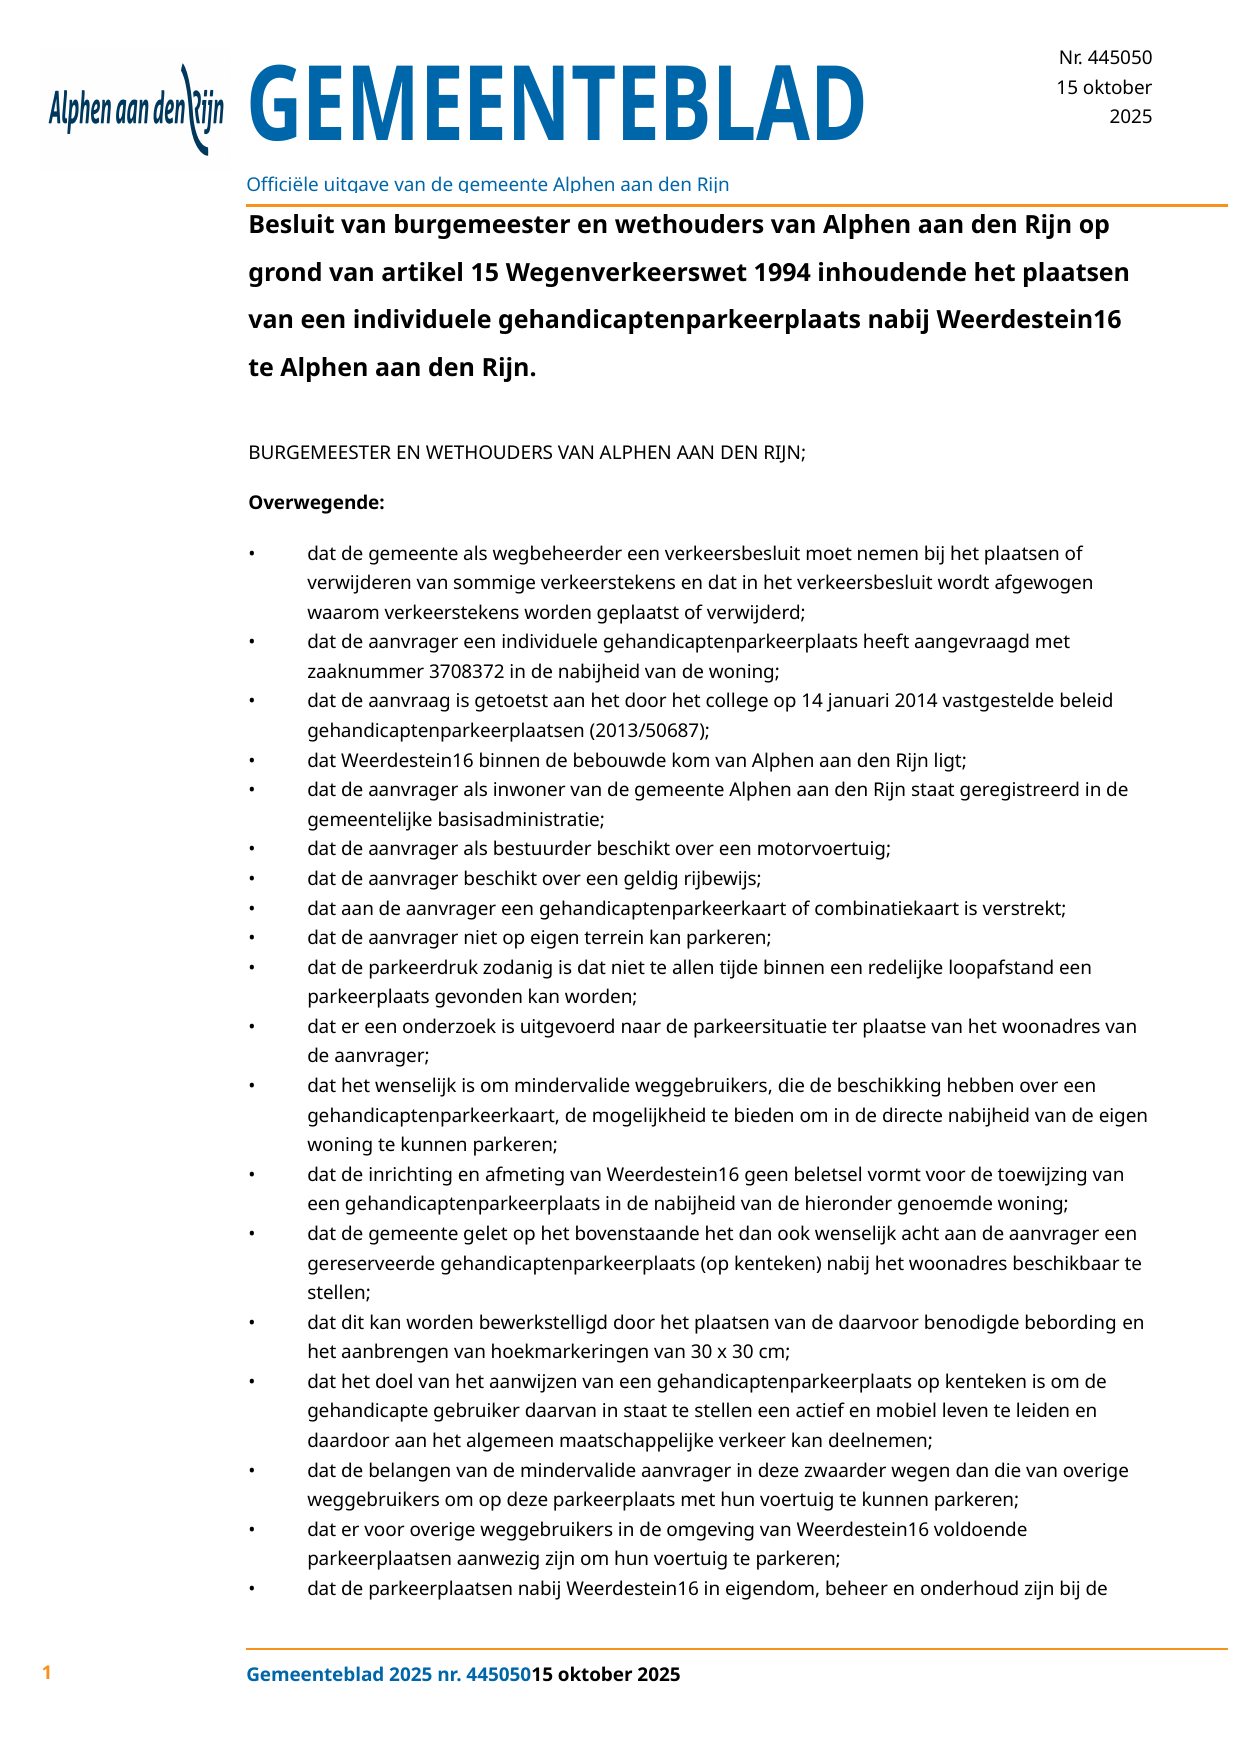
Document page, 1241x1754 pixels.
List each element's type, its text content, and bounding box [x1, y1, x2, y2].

list dat de aanvraag is getoetst aan het door het college op 14 januari 2014 vastgestelde beleid gehandicaptenparkeerplaatsen (2013/50687); [248, 688, 1152, 743]
list dat de gemeente gelet op het bovenstaande het dan ook wenselijk acht aan de aanvrager een gereserveerde gehandicaptenparkeerplaats (op kenteken) nabij het woonadres beschikbaar te stellen; [248, 1220, 1152, 1305]
list dat Weerdestein16 binnen de bebouwde kom van Alphen aan den Rijn ligt; [248, 747, 1152, 772]
list dat de gemeente als wegbeheerder een verkeersbesluit moet nemen bij het plaatsen of verwijderen van sommige verkeerstekens en dat in het verkeersbesluit wordt afgewogen waarom verkeerstekens worden geplaatst of verwijderd; [248, 540, 1152, 624]
list dat het doel van het aanwijzen van een gehandicaptenparkeerplaats op kenteken is om de gehandicapte gebruiker daarvan in staat te stellen een actief en mobiel leven te leiden en daardoor aan het algemeen maatschappelijke verkeer kan deelnemen; [248, 1368, 1152, 1453]
list dat de inrichting en afmeting van Weerdestein16 geen beletsel vormt voor de toewijzing van een gehandicaptenparkeerplaats in de nabijheid van de hieronder genoemde woning; [248, 1161, 1152, 1216]
text BURGEMEESTER EN WETHOUDERS VAN ALPHEN AAN DEN RIJN; [248, 439, 1152, 464]
list dat de parkeerdruk zodanig is dat niet te allen tijde binnen een redelijke loopafstand een parkeerplaats gevonden kan worden; [248, 954, 1152, 1009]
list dat de aanvrager niet op eigen terrein kan parkeren; [248, 924, 1152, 950]
list dat aan de aanvrager een gehandicaptenparkeerkaart of combinatiekaart is verstrekt; [248, 895, 1152, 920]
list dat er voor overige weggebruikers in de omgeving van Weerdestein16 voldoende parkeerplaatsen aanwezig zijn om hun voertuig te parkeren; [248, 1516, 1152, 1571]
list dat de aanvrager als bestuurder beschikt over een motorvoertuig; [248, 836, 1152, 861]
list dat de aanvrager beschikt over een geldig rijbewijs; [248, 865, 1152, 891]
list dat de aanvrager een individuele gehandicaptenparkeerplaats heeft aangevraagd met zaaknummer 3708372 in de nabijheid van de woning; [248, 628, 1152, 684]
list dat de belangen van de mindervalide aanvrager in deze zwaarder wegen dan die van overige weggebruikers om op deze parkeerplaats met hun voertuig te kunnen parkeren; [248, 1457, 1152, 1512]
list dat er een onderzoek is uitgevoerd naar de parkeersituatie ter plaatse van het woonadres van de aanvrager; [248, 1013, 1152, 1068]
text Overwegende: [248, 489, 1152, 515]
list dat de aanvrager als inwoner van de gemeente Alphen aan den Rijn staat geregistreerd in de gemeentelijke basisadministratie; [248, 776, 1152, 832]
list dat dit kan worden bewerkstelligd door het plaatsen van de daarvoor benodigde bebording en het aanbrengen van hoekmarkeringen van 30 x 30 cm; [248, 1309, 1152, 1364]
picture [41, 47, 231, 172]
list dat het wenselijk is om mindervalide weggebruikers, die de beschikking hebben over een gehandicaptenparkeerkaart, de mogelijkheid te bieden om in de directe nabijheid van de eigen woning te kunnen parkeren; [248, 1072, 1152, 1157]
list dat de parkeerplaatsen nabij Weerdestein16 in eigendom, beheer en onderhoud zijn bij de [248, 1575, 1152, 1601]
text Besluit van burgemeester en wethouders van Alphen aan den Rijn op grond van artikel 15 Wegenverkeerswet 1994 inhoudende het plaatsen van een individuele gehandicaptenparkeerplaats nabij Weerdestein16 te Alphen aan den Rijn. [248, 207, 1152, 384]
